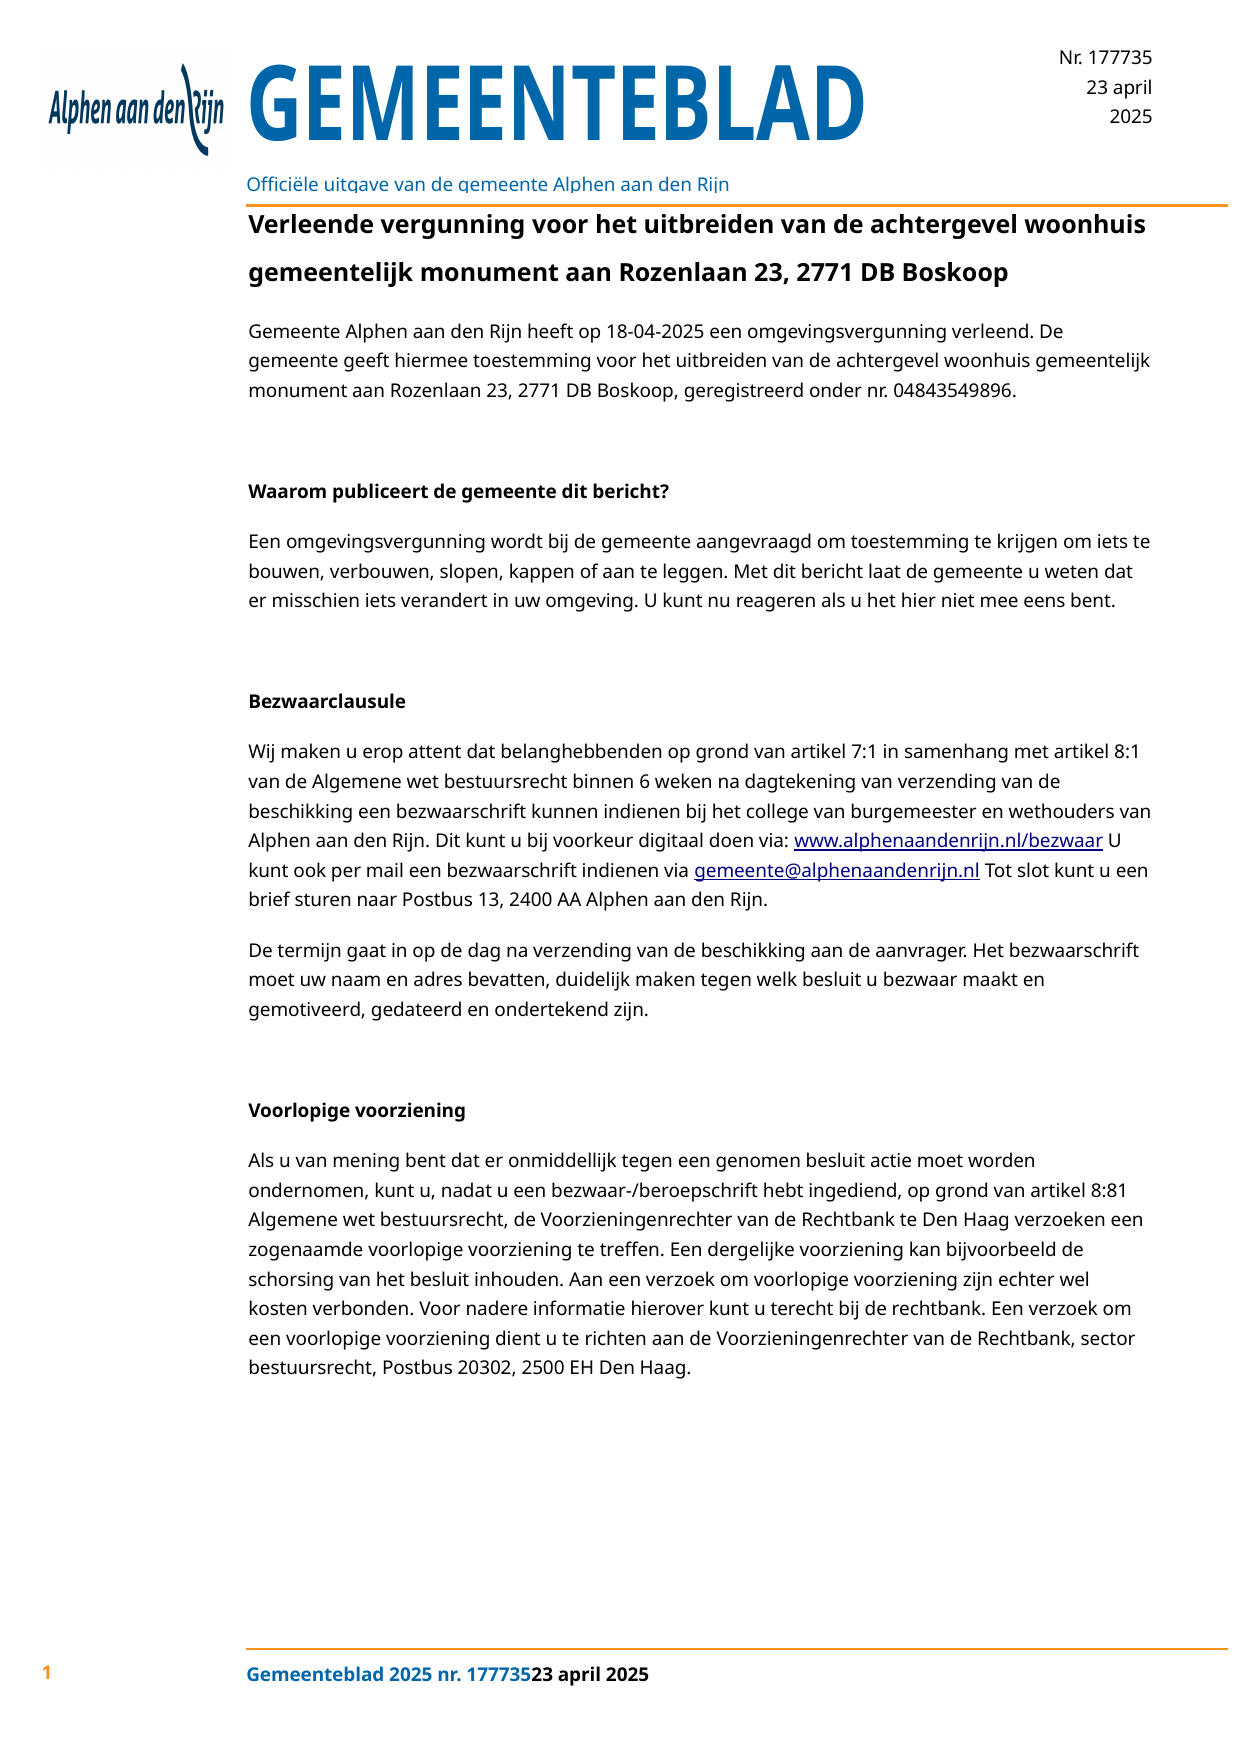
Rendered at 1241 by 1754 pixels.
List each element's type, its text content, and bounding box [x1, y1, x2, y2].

picture [41, 47, 231, 172]
text Een omgevingsvergunning wordt bij de gemeente aangevraagd om toestemming te krijgen om iets te bouwen, verbouwen, slopen, kappen of aan te leggen. Met dit bericht laat de gemeente u weten dat er misschien iets verandert in uw omgeving. U kunt nu reageren als u het hier niet mee eens bent. [248, 528, 1152, 613]
text Waarom publiceert de gemeente dit bericht? [248, 478, 1152, 504]
text Verleende vergunning voor het uitbreiden van de achtergevel woonhuis gemeentelijk monument aan Rozenlaan 23, 2771 DB Boskoop [248, 207, 1152, 288]
text Als u van mening bent dat er onmiddellijk tegen een genomen besluit actie moet worden ondernomen, kunt u, nadat u een bezwaar-/beroepschrift hebt ingediend, op grond van artikel 8:81 Algemene wet bestuursrecht, de Voorzieningenrechter van de Rechtbank te Den Haag verzoeken een zogenaamde voorlopige voorziening te treffen. Een dergelijke voorziening kan bijvoorbeeld de schorsing van het besluit inhouden. Aan een verzoek om voorlopige voorziening zijn echter wel kosten verbonden. Voor nadere informatie hierover kunt u terecht bij de rechtbank. Een verzoek om een voorlopige voorziening dient u te richten aan de Voorzieningenrechter van de Rechtbank, sector bestuursrecht, Postbus 20302, 2500 EH Den Haag. [248, 1147, 1152, 1380]
text De termijn gaat in op de dag na verzending van de beschikking aan de aanvrager. Het bezwaarschrift moet uw naam en adres bevatten, duidelijk maken tegen welk besluit u bezwaar maakt en gemotiveerd, gedateerd en ondertekend zijn. [248, 937, 1152, 1022]
text Wij maken u erop attent dat belanghebbenden op grond van artikel 7:1 in samenhang met artikel 8:1 van de Algemene wet bestuursrecht binnen 6 weken na dagtekening van verzending van de beschikking een bezwaarschrift kunnen indienen bij het college van burgemeester en wethouders van Alphen aan den Rijn. Dit kunt u bij voorkeur digitaal doen via: www.alphenaandenrijn.nl/bezwaar U kunt ook per mail een bezwaarschrift indienen via gemeente@alphenaandenrijn.nl Tot slot kunt u een brief sturen naar Postbus 13, 2400 AA Alphen aan den Rijn. [248, 739, 1152, 912]
text Bezwaarclausule [248, 688, 1152, 714]
text Voorlopige voorziening [248, 1097, 1152, 1123]
text Gemeente Alphen aan den Rijn heeft op 18-04-2025 een omgevingsvergunning verleend. De gemeente geeft hiermee toestemming voor het uitbreiden van de achtergevel woonhuis gemeentelijk monument aan Rozenlaan 23, 2771 DB Boskoop, geregistreerd onder nr. 04843549896. [248, 318, 1152, 403]
